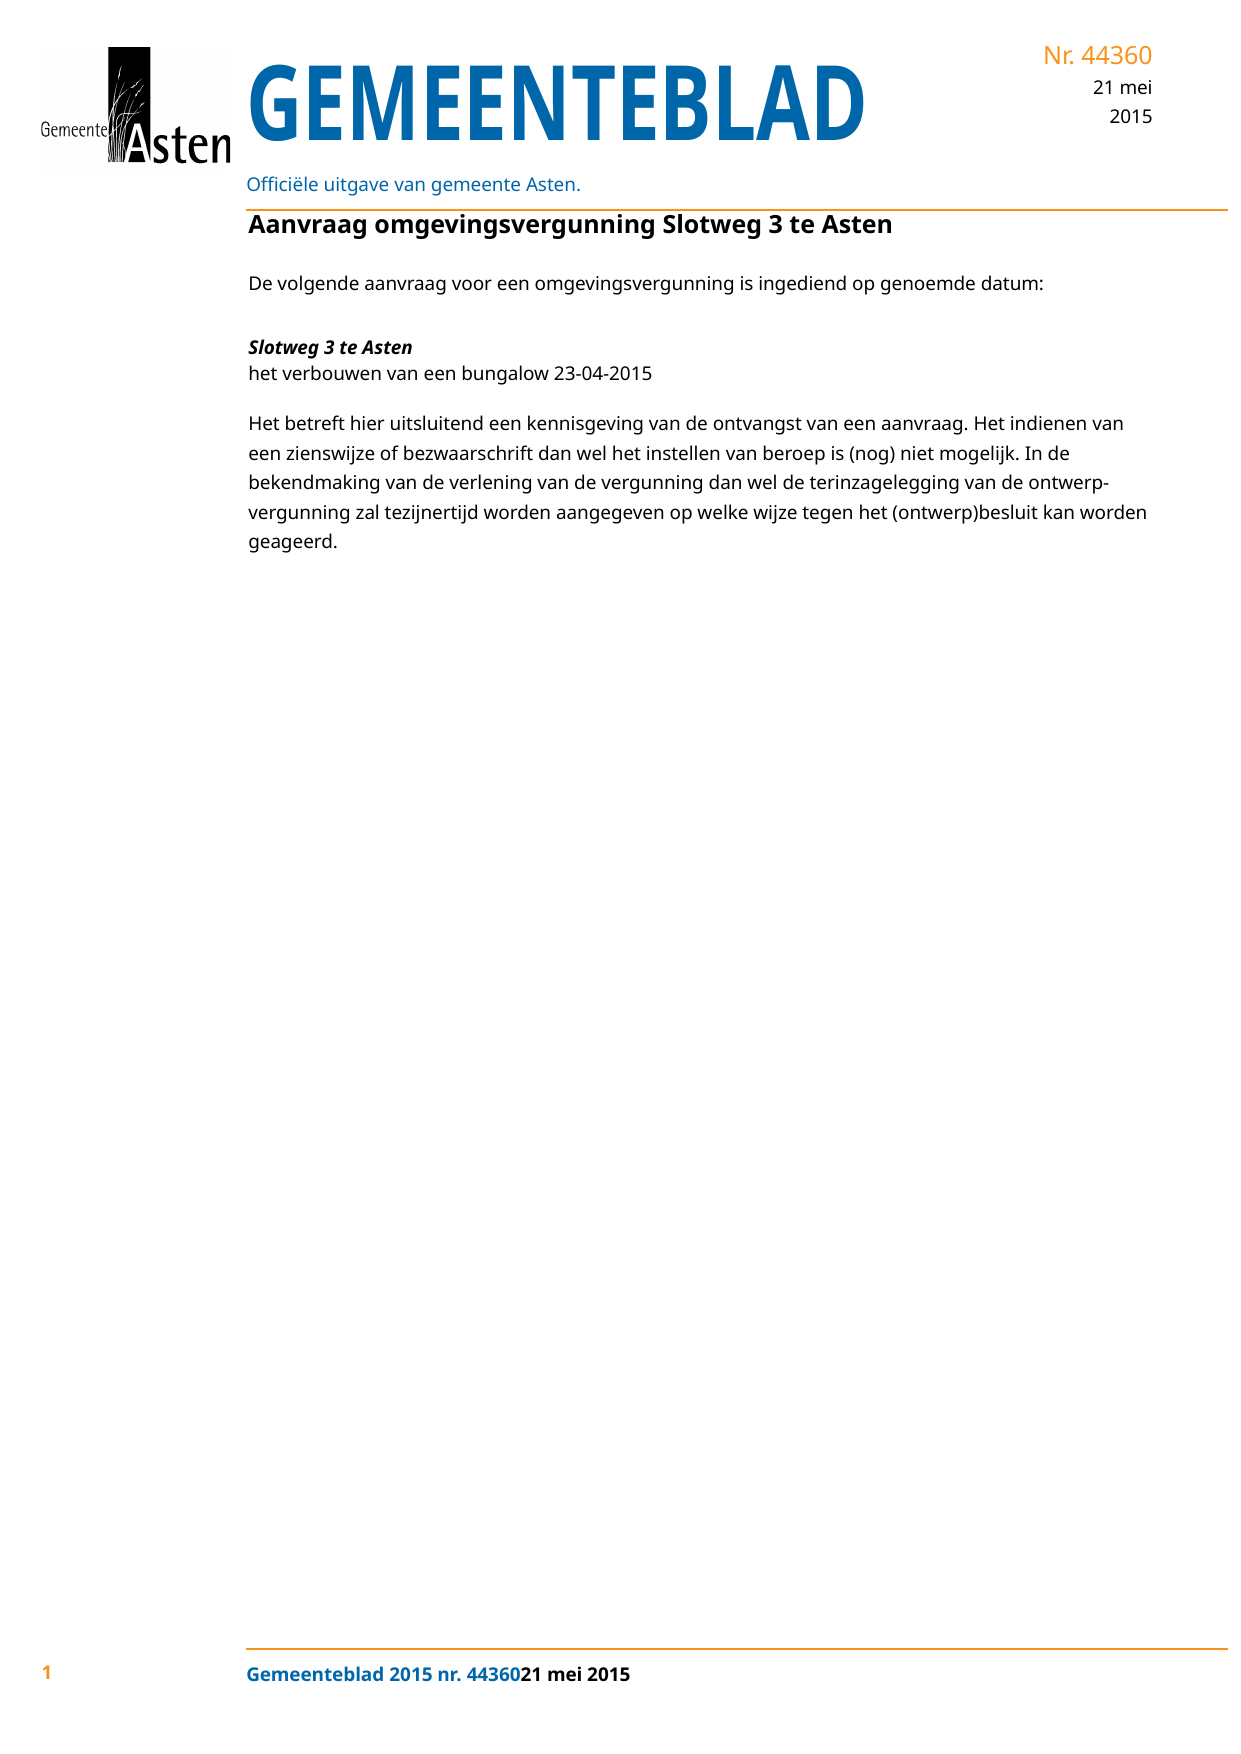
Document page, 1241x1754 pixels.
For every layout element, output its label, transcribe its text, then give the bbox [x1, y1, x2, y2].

text Slotweg 3 te Asten [248, 334, 1152, 360]
text Het betreft hier uitsluitend een kennisgeving van de ontvangst van een aanvraag. Het indienen van een zienswijze of bezwaarschrift dan wel het instellen van beroep is (nog) niet mogelijk. In de bekendmaking van de verlening van de vergunning dan wel de terinzagelegging van de ontwerp-vergunning zal tezijnertijd worden aangegeven op welke wijze tegen het (ontwerp)besluit kan worden geageerd. [248, 410, 1152, 554]
text Aanvraag omgevingsvergunning Slotweg 3 te Asten [248, 211, 1152, 241]
text De volgende aanvraag voor een omgevingsvergunning is ingediend op genoemde datum: [248, 270, 1152, 296]
picture [41, 47, 231, 172]
text het verbouwen van een bungalow 23-04-2015 [248, 360, 1152, 386]
